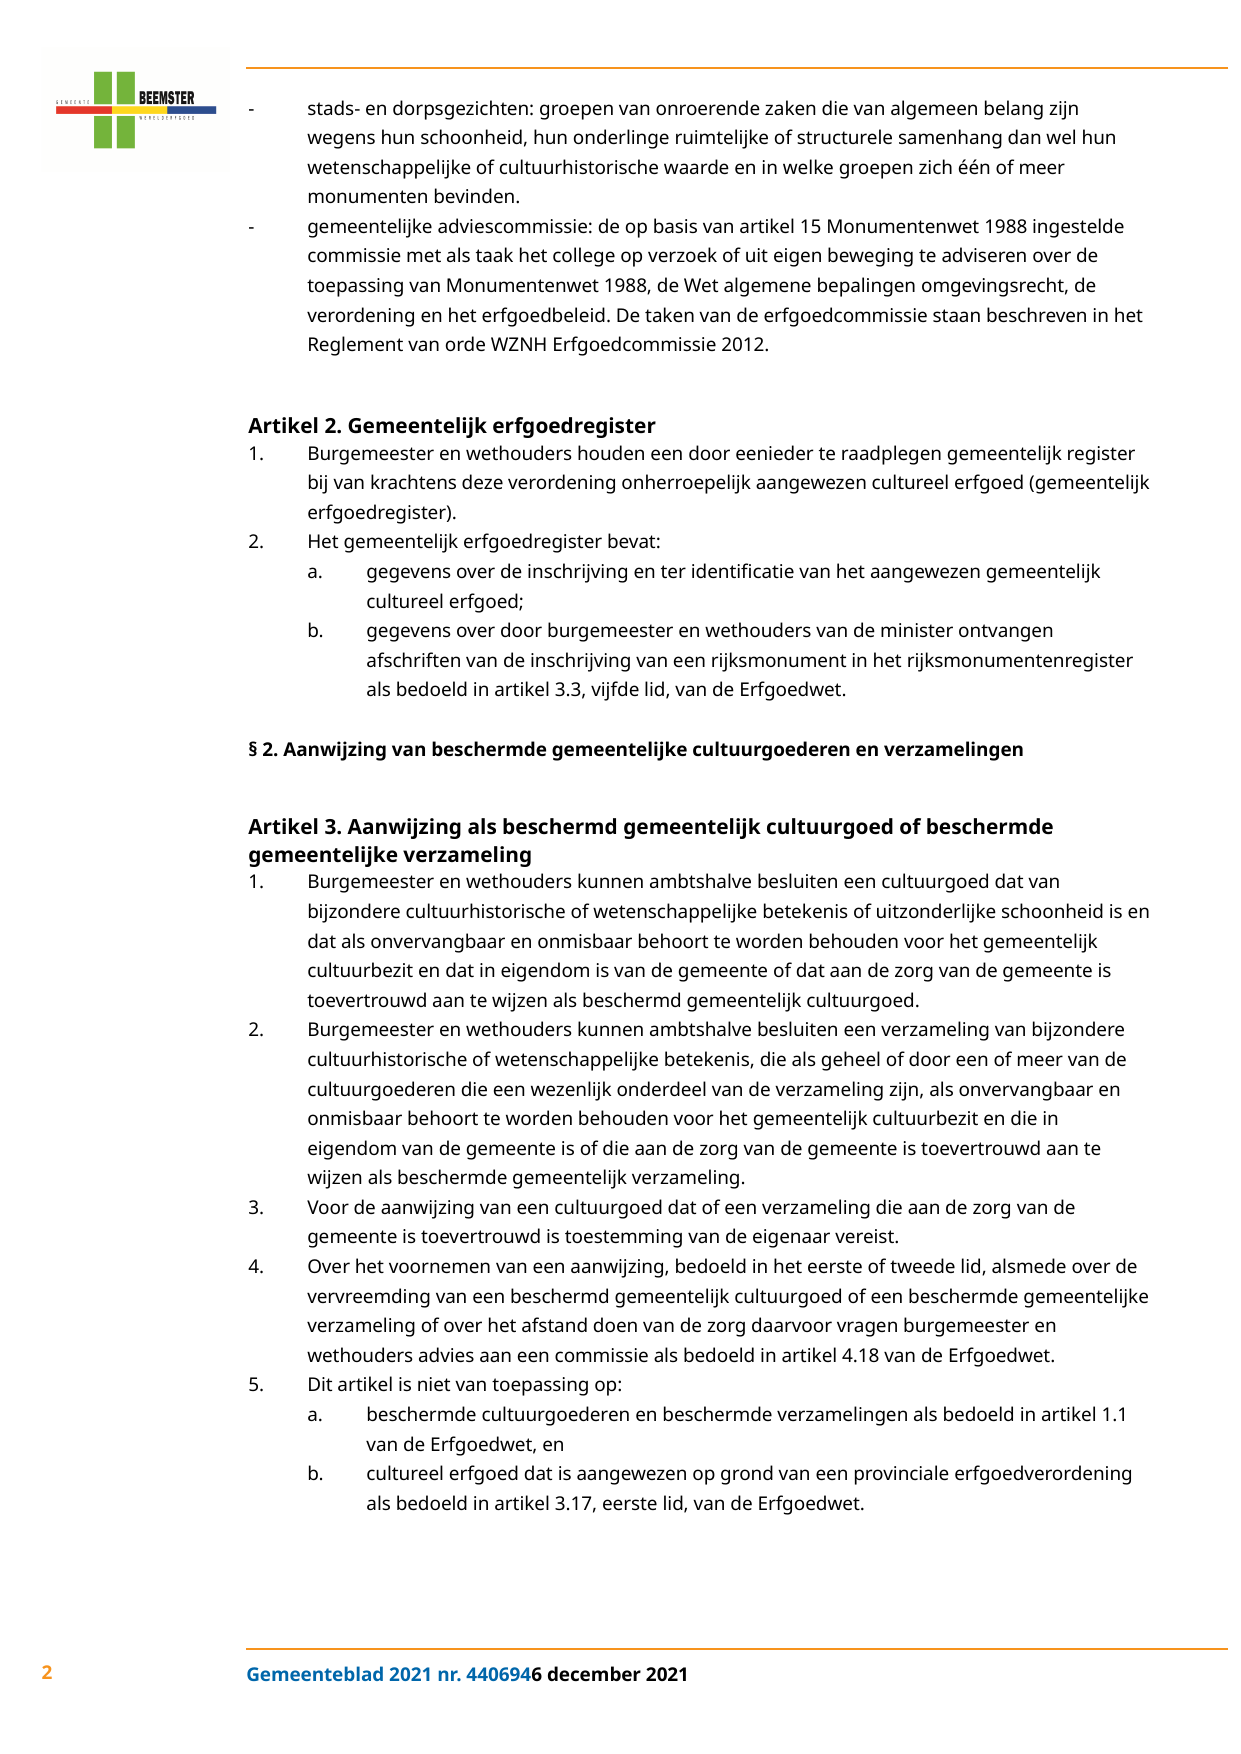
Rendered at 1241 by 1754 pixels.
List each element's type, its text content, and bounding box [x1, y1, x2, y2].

list gegevens over de inschrijving en ter identificatie van het aangewezen gemeentelijk cultureel erfgoed; [307, 558, 1152, 613]
list stads- en dorpsgezichten: groepen van onroerende zaken die van algemeen belang zijn wegens hun schoonheid, hun onderlinge ruimtelijke of structurele samenhang dan wel hun wetenschappelijke of cultuurhistorische waarde en in welke groepen zich één of meer monumenten bevinden. [248, 95, 1152, 209]
list gemeentelijke adviescommissie: de op basis van artikel 15 Monumentenwet 1988 ingestelde commissie met als taak het college op verzoek of uit eigen beweging te adviseren over de toepassing van Monumentenwet 1988, de Wet algemene bepalingen omgevingsrecht, de verordening en het erfgoedbeleid. De taken van de erfgoedcommissie staan beschreven in het Reglement van orde WZNH Erfgoedcommissie 2012. [248, 213, 1152, 357]
list beschermde cultuurgoederen en beschermde verzamelingen als bedoeld in artikel 1.1 van de Erfgoedwet, en [307, 1401, 1152, 1457]
list Dit artikel is niet van toepassing op: [248, 1372, 1152, 1397]
list Burgemeester en wethouders kunnen ambtshalve besluiten een verzameling van bijzondere cultuurhistorische of wetenschappelijke betekenis, die als geheel of door een of meer van de cultuurgoederen die een wezenlijk onderdeel van de verzameling zijn, als onvervangbaar en onmisbaar behoort te worden behouden voor het gemeentelijk cultuurbezit en die in eigendom van de gemeente is of die aan de zorg van de gemeente is toevertrouwd aan te wijzen als beschermde gemeentelijk verzameling. [248, 1017, 1152, 1190]
text Artikel 3. Aanwijzing als beschermd gemeentelijk cultuurgoed of beschermde gemeentelijke verzameling [248, 812, 1152, 869]
list gegevens over door burgemeester en wethouders van de minister ontvangen afschriften van de inschrijving van een rijksmonument in het rijksmonumentenregister als bedoeld in artikel 3.3, vijfde lid, van de Erfgoedwet. [307, 617, 1152, 702]
list Burgemeester en wethouders houden een door eenieder te raadplegen gemeentelijk register bij van krachtens deze verordening onherroepelijk aangewezen cultureel erfgoed (gemeentelijk erfgoedregister). [248, 440, 1152, 525]
picture [41, 47, 231, 172]
list Voor de aanwijzing van een cultuurgoed dat of een verzameling die aan de zorg van de gemeente is toevertrouwd is toestemming van de eigenaar vereist. [248, 1194, 1152, 1249]
list Het gemeentelijk erfgoedregister bevat: [248, 529, 1152, 554]
list cultureel erfgoed dat is aangewezen op grond van een provinciale erfgoedverordening als bedoeld in artikel 3.17, eerste lid, van de Erfgoedwet. [307, 1460, 1152, 1516]
text § 2. Aanwijzing van beschermde gemeentelijke cultuurgoederen en verzamelingen [248, 736, 1152, 761]
list Over het voornemen van een aanwijzing, bedoeld in het eerste of tweede lid, alsmede over de vervreemding van een beschermd gemeentelijk cultuurgoed of een beschermde gemeentelijke verzameling of over het afstand doen van de zorg daarvoor vragen burgemeester en wethouders advies aan een commissie als bedoeld in artikel 4.18 van de Erfgoedwet. [248, 1253, 1152, 1368]
text Artikel 2. Gemeentelijk erfgoedregister [248, 411, 1152, 440]
list Burgemeester en wethouders kunnen ambtshalve besluiten een cultuurgoed dat van bijzondere cultuurhistorische of wetenschappelijke betekenis of uitzonderlijke schoonheid is en dat als onvervangbaar en onmisbaar behoort te worden behouden voor het gemeentelijk cultuurbezit en dat in eigendom is van de gemeente of dat aan de zorg van de gemeente is toevertrouwd aan te wijzen als beschermd gemeentelijk cultuurgoed. [248, 869, 1152, 1013]
